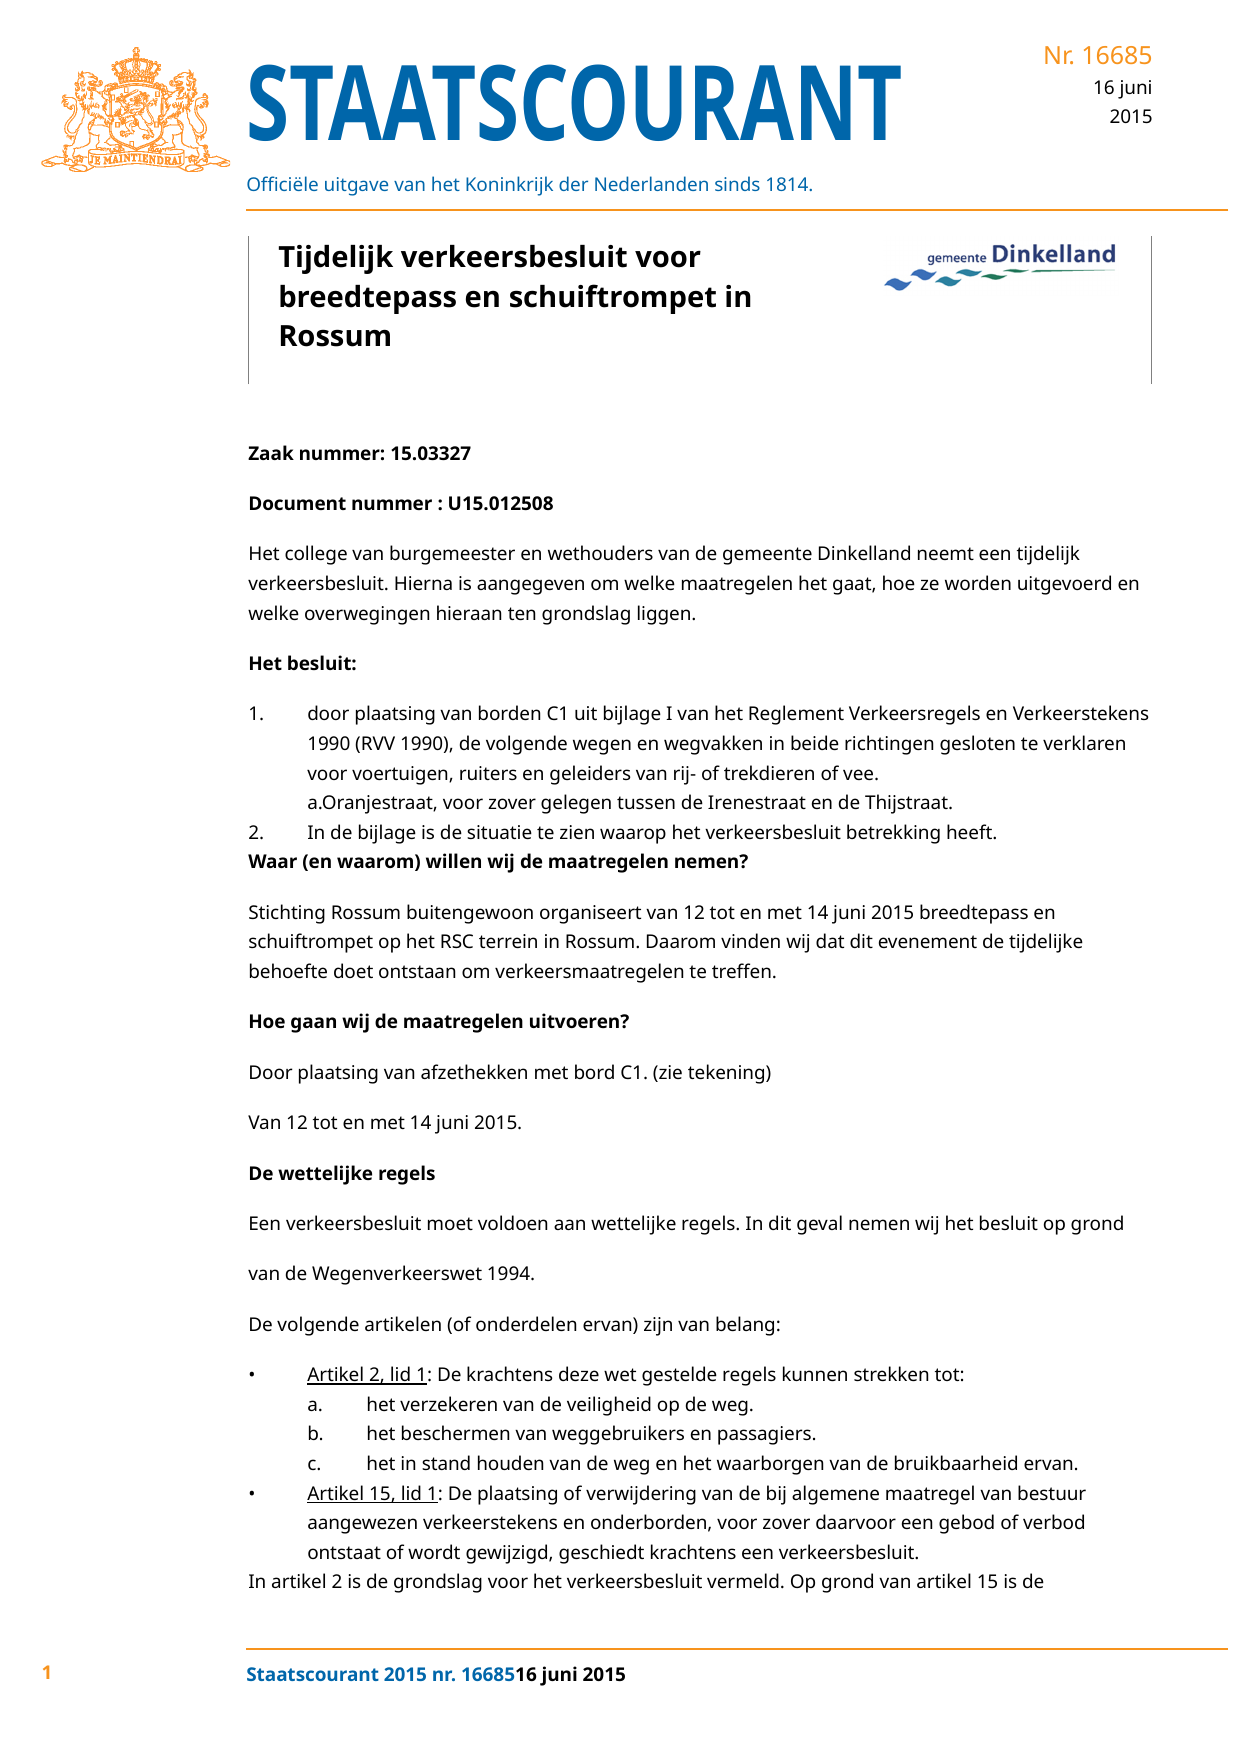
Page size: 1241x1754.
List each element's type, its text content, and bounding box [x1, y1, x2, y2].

text van de Wegenverkeerswet 1994. [248, 1261, 1152, 1286]
text Door plaatsing van afzethekken met bord C1. (zie tekening) [248, 1059, 1152, 1084]
list het verzekeren van de veiligheid op de weg. [307, 1391, 1152, 1417]
text Hoe gaan wij de maatregelen uitvoeren? [248, 1008, 1152, 1034]
text In artikel 2 is de grondslag voor het verkeersbesluit vermeld. Op grond van artikel 15 is de [248, 1568, 1152, 1594]
text De wettelijke regels [248, 1160, 1152, 1185]
list het beschermen van weggebruikers en passagiers. [307, 1421, 1152, 1446]
text Document nummer : U15.012508 [248, 490, 1152, 516]
text De volgende artikelen (of onderdelen ervan) zijn van belang: [248, 1311, 1152, 1337]
text Van 12 tot en met 14 juni 2015. [248, 1109, 1152, 1135]
picture [882, 236, 1119, 296]
list In de bijlage is de situatie te zien waarop het verkeersbesluit betrekking heeft. [248, 819, 1152, 844]
table_header Tijdelijk verkeersbesluit voor breedtepass en schuiftrompet in Rossum [249, 236, 850, 384]
table_header [850, 236, 1151, 384]
text Zaak nummer: 15.03327 [248, 440, 1152, 465]
list het in stand houden van de weg en het waarborgen van de bruikbaarheid ervan. [307, 1450, 1152, 1476]
list a.Oranjestraat, voor zover gelegen tussen de Irenestraat en de Thijstraat. [248, 789, 1152, 815]
text Het college van burgemeester en wethouders van de gemeente Dinkelland neemt een tijdelijk verkeersbesluit. Hierna is aangegeven om welke maatregelen het gaat, hoe ze worden uitgevoerd en welke overwegingen hieraan ten grondslag liggen. [248, 541, 1152, 625]
text Waar (en waarom) willen wij de maatregelen nemen? [248, 848, 1152, 874]
text Het besluit: [248, 650, 1152, 676]
list Artikel 15, lid 1: De plaatsing of verwijdering van de bij algemene maatregel van bestuur aangewezen verkeerstekens en onderborden, voor zover daarvoor een gebod of verbod ontstaat of wordt gewijzigd, geschiedt krachtens een verkeersbesluit. [248, 1480, 1152, 1564]
text Stichting Rossum buitengewoon organiseert van 12 tot en met 14 juni 2015 breedtepass en schuiftrompet op het RSC terrein in Rossum. Daarom vinden wij dat dit evenement de tijdelijke behoefte doet ontstaan om verkeersmaatregelen te treffen. [248, 899, 1152, 984]
picture [41, 47, 231, 172]
list door plaatsing van borden C1 uit bijlage I van het Reglement Verkeersregels en Verkeerstekens 1990 (RVV 1990), de volgende wegen en wegvakken in beide richtingen gesloten te verklaren voor voertuigen, ruiters en geleiders van rij- of trekdieren of vee. [248, 701, 1152, 785]
text Een verkeersbesluit moet voldoen aan wettelijke regels. In dit geval nemen wij het besluit op grond [248, 1210, 1152, 1236]
list Artikel 2, lid 1: De krachtens deze wet gestelde regels kunnen strekken tot: [248, 1361, 1152, 1387]
